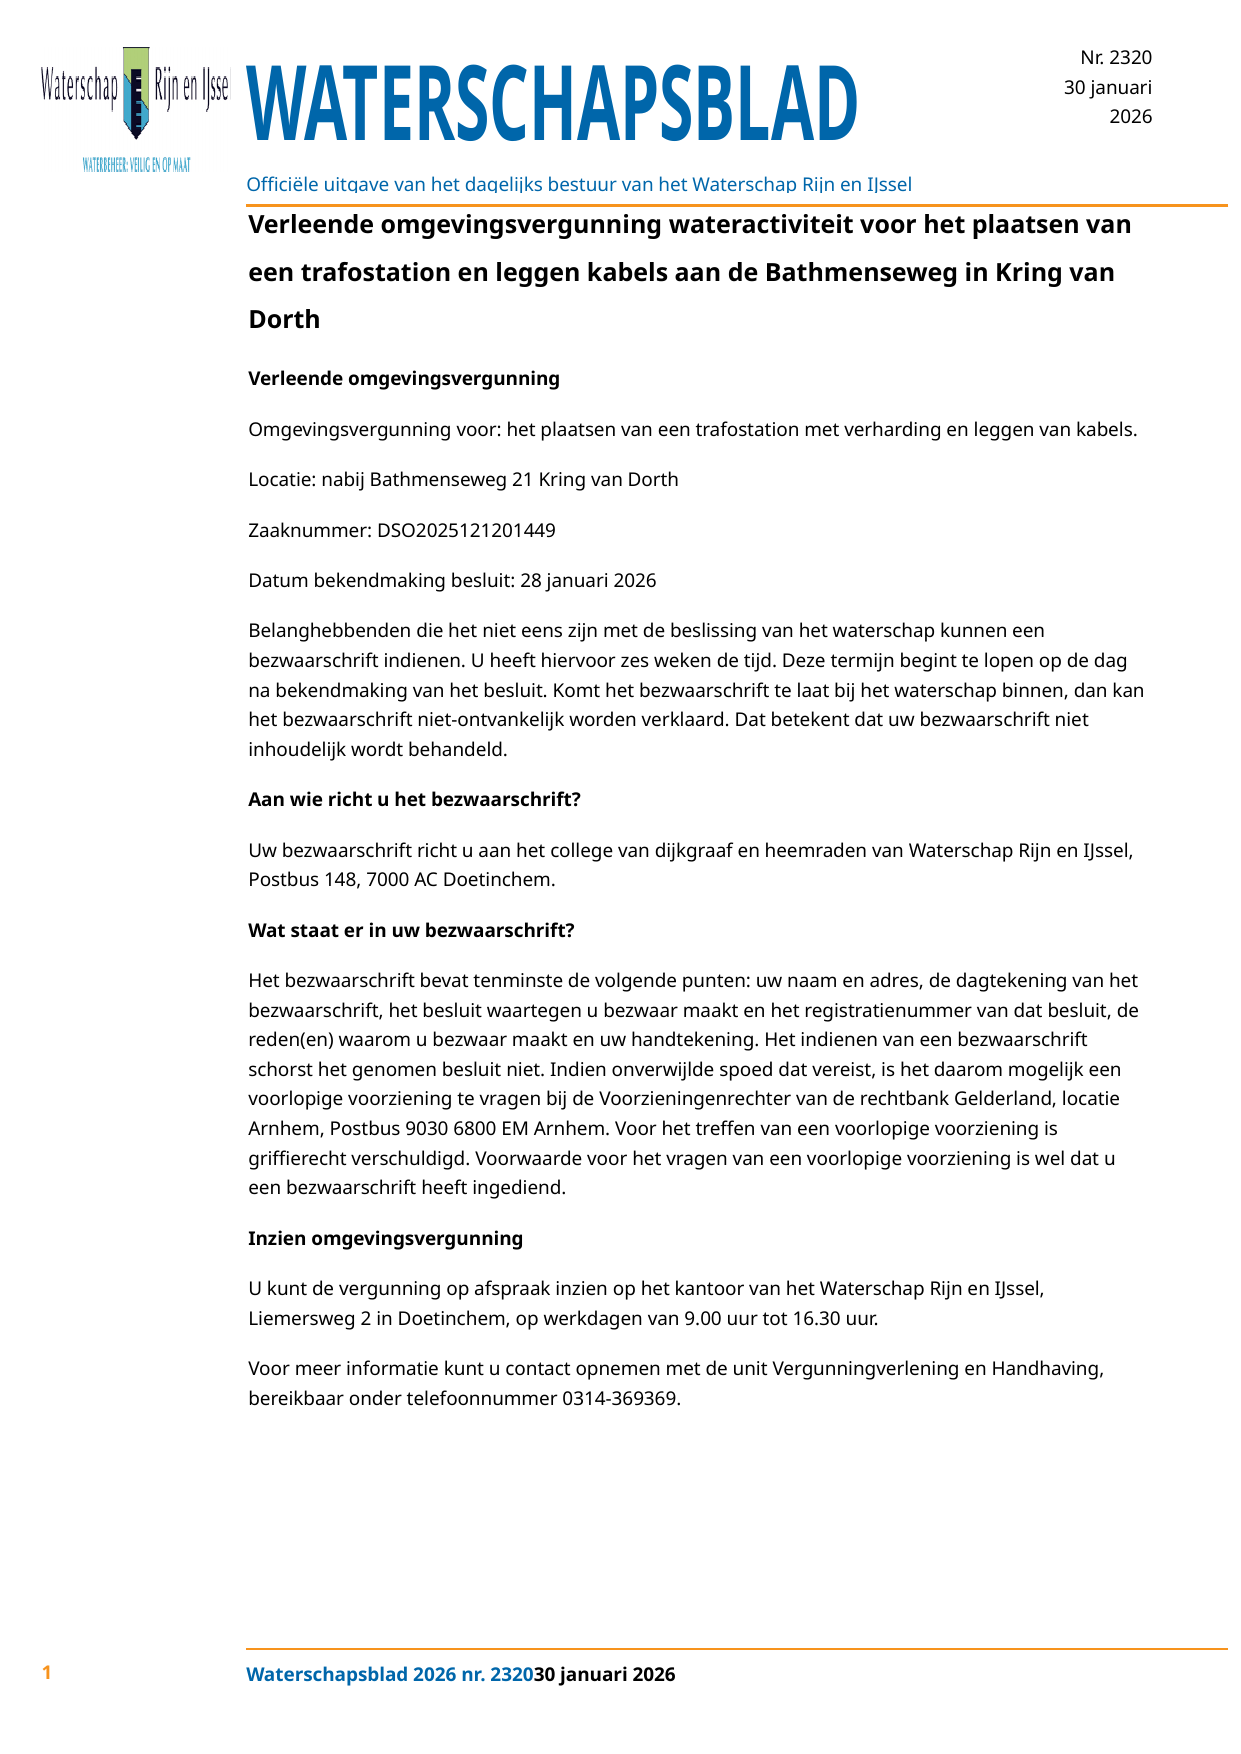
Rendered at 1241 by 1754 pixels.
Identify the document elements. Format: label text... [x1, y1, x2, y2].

text Het bezwaarschrift bevat tenminste de volgende punten: uw naam en adres, de dagtekening van het bezwaarschrift, het besluit waartegen u bezwaar maakt en het registratienummer van dat besluit, de reden(en) waarom u bezwaar maakt en uw handtekening. Het indienen van een bezwaarschrift schorst het genomen besluit niet. Indien onverwijlde spoed dat vereist, is het daarom mogelijk een voorlopige voorziening te vragen bij de Voorzieningenrechter van de rechtbank Gelderland, locatie Arnhem, Postbus 9030 6800 EM Arnhem. Voor het treffen van een voorlopige voorziening is griffierecht verschuldigd. Voorwaarde voor het vragen van een voorlopige voorziening is wel dat u een bezwaarschrift heeft ingediend. [248, 967, 1152, 1200]
text Verleende omgevingsvergunning [248, 366, 1152, 391]
text Datum bekendmaking besluit: 28 januari 2026 [248, 567, 1152, 593]
text U kunt de vergunning op afspraak inzien op het kantoor van het Waterschap Rijn en IJssel, Liemersweg 2 in Doetinchem, op werkdagen van 9.00 uur tot 16.30 uur. [248, 1275, 1152, 1330]
text Uw bezwaarschrift richt u aan het college van dijkgraaf en heemraden van Waterschap Rijn en IJssel, Postbus 148, 7000 AC Doetinchem. [248, 837, 1152, 892]
text Aan wie richt u het bezwaarschrift? [248, 786, 1152, 812]
text Belanghebbenden die het niet eens zijn met de beslissing van het waterschap kunnen een bezwaarschrift indienen. U heeft hiervoor zes weken de tijd. Deze termijn begint te lopen op de dag na bekendmaking van het besluit. Komt het bezwaarschrift te laat bij het waterschap binnen, dan kan het bezwaarschrift niet-ontvankelijk worden verklaard. Dat betekent dat uw bezwaarschrift niet inhoudelijk wordt behandeld. [248, 618, 1152, 762]
text Omgevingsvergunning voor: het plaatsen van een trafostation met verharding en leggen van kabels. [248, 416, 1152, 442]
text Verleende omgevingsvergunning wateractiviteit voor het plaatsen van een trafostation en leggen kabels aan de Bathmenseweg in Kring van Dorth [248, 207, 1152, 336]
text Wat staat er in uw bezwaarschrift? [248, 917, 1152, 942]
text Zaaknummer: DSO2025121201449 [248, 517, 1152, 542]
picture [41, 47, 231, 172]
text Voor meer informatie kunt u contact opnemen met de unit Vergunningverlening en Handhaving, bereikbaar onder telefoonnummer 0314-369369. [248, 1355, 1152, 1410]
text Locatie: nabij Bathmenseweg 21 Kring van Dorth [248, 466, 1152, 492]
text Inzien omgevingsvergunning [248, 1225, 1152, 1250]
